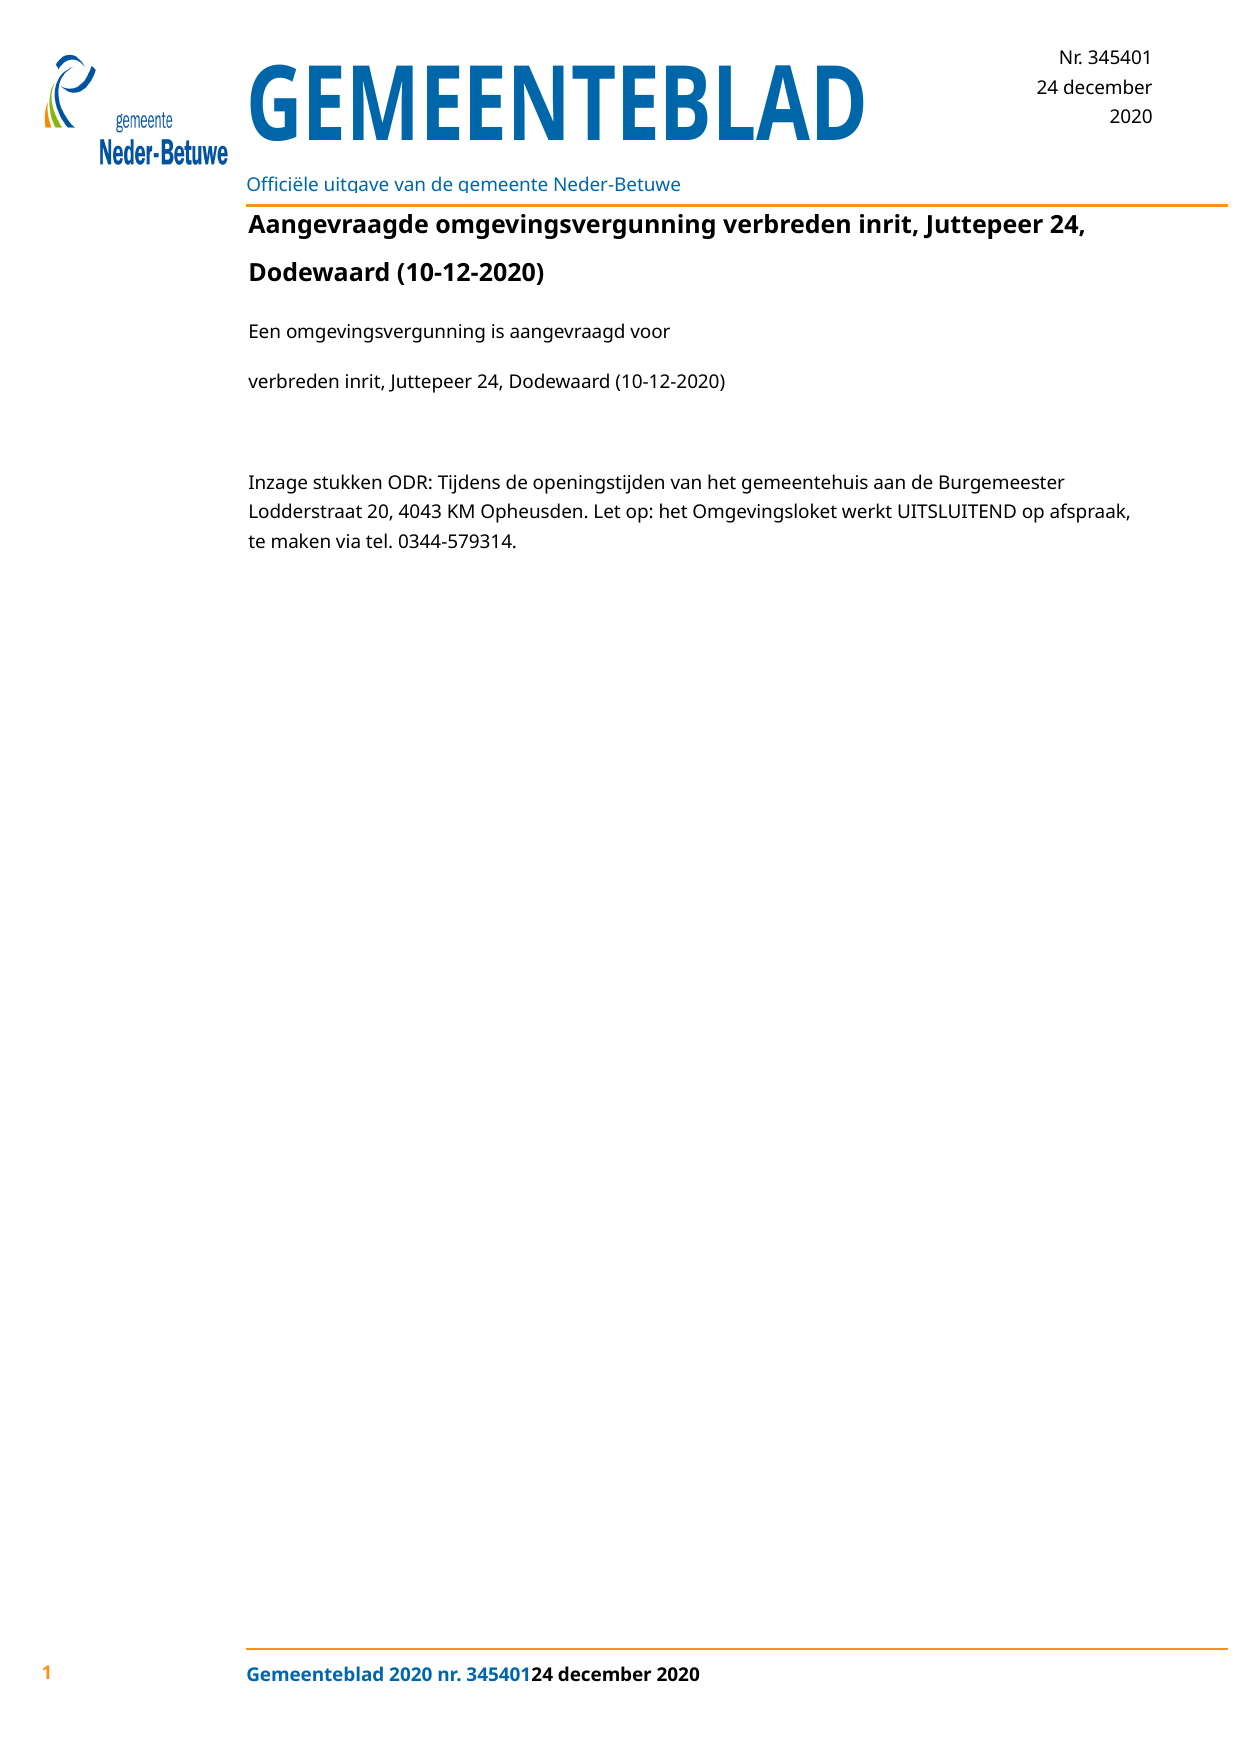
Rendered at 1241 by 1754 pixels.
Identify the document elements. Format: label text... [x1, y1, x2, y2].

text Een omgevingsvergunning is aangevraagd voor [248, 318, 1152, 344]
picture [41, 47, 231, 172]
text Aangevraagde omgevingsvergunning verbreden inrit, Juttepeer 24, Dodewaard (10-12-2020) [248, 207, 1152, 288]
text verbreden inrit, Juttepeer 24, Dodewaard (10-12-2020) [248, 368, 1152, 394]
text Inzage stukken ODR: Tijdens de openingstijden van het gemeentehuis aan de Burgemeester Lodderstraat 20, 4043 KM Opheusden. Let op: het Omgevingsloket werkt UITSLUITEND op afspraak, te maken via tel. 0344-579314. [248, 469, 1152, 554]
